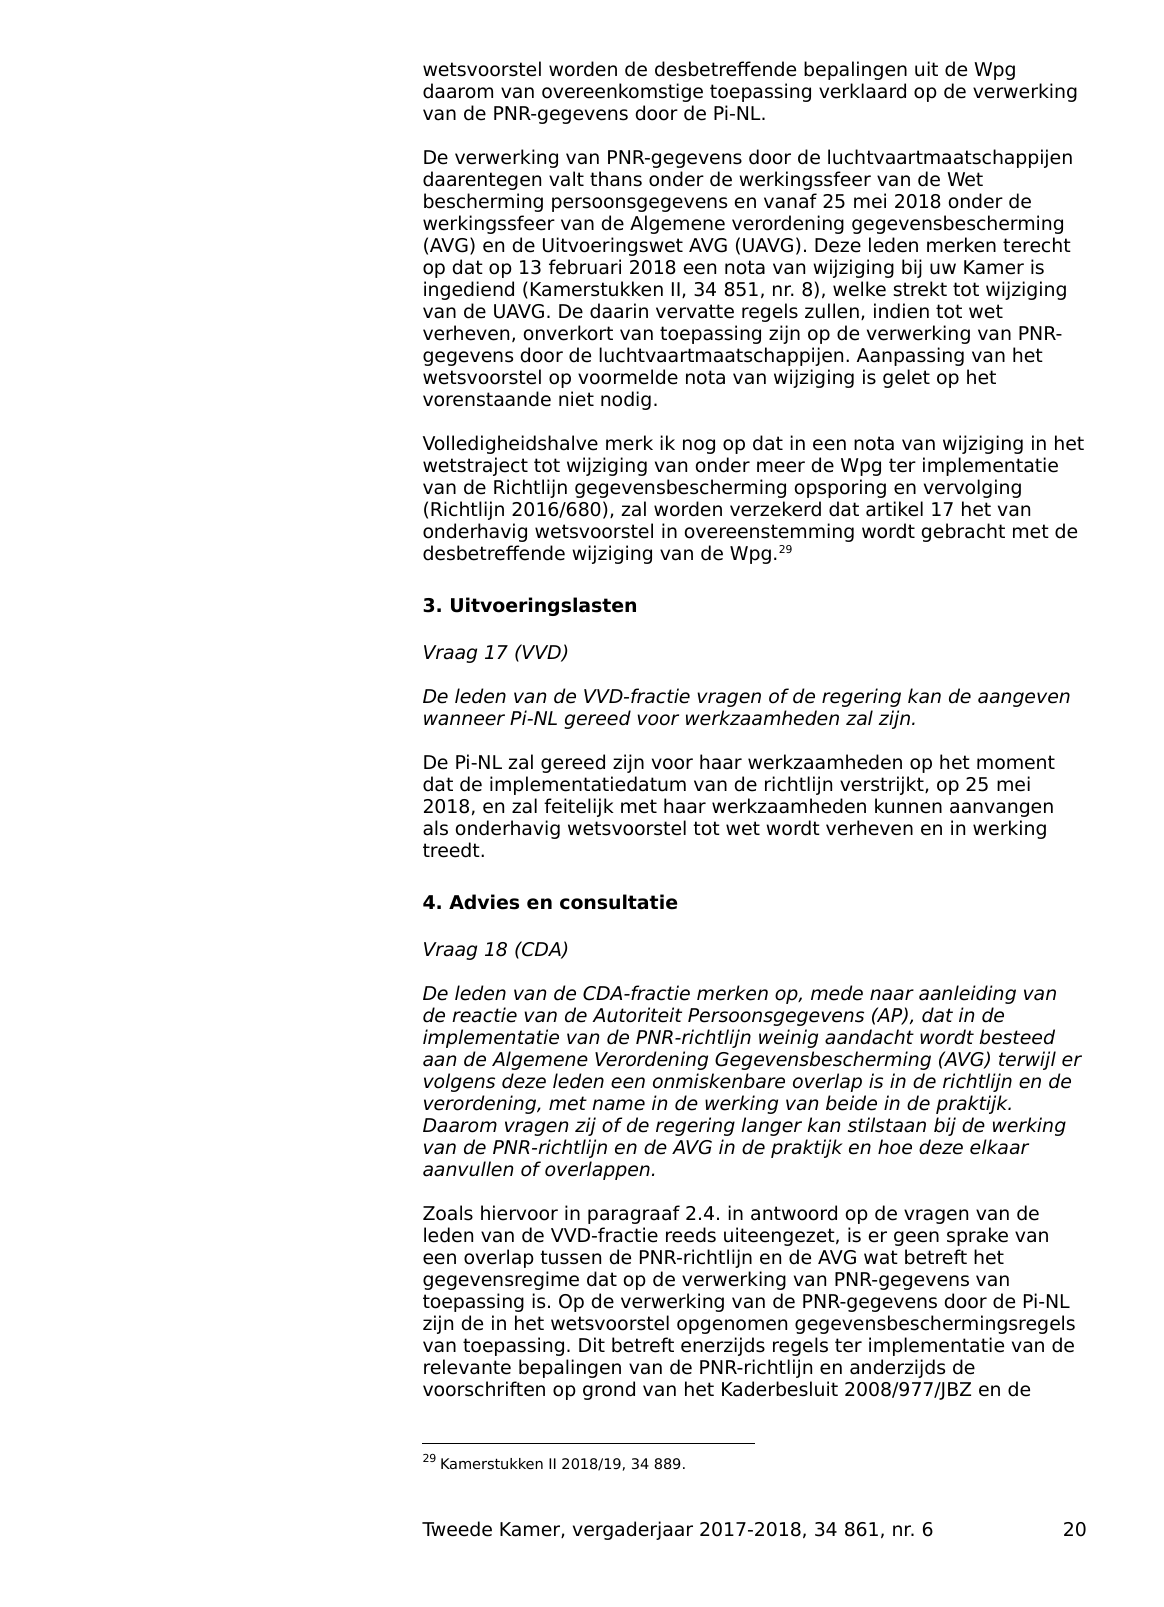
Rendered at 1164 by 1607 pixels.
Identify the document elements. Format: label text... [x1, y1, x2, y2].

text De leden van de CDA-fractie merken op, mede naar aanleiding van de reactie van de Autoriteit Persoonsgegevens (AP), dat in de implementatie van de PNR-richtlijn weinig aandacht wordt besteed aan de Algemene Verordening Gegevensbescherming (AVG) terwijl er volgens deze leden een onmiskenbare overlap is in de richtlijn en de verordening, met name in de werking van beide in de praktijk. Daarom vragen zij of de regering langer kan stilstaan bij de werking van de PNR-richtlijn en de AVG in de praktijk en hoe deze elkaar aanvullen of overlappen. [422, 983, 1087, 1181]
text Kamerstukken II 2018/19, 34 889. [422, 1452, 1087, 1474]
subtitle 4. Advies en consultatie [422, 892, 1087, 914]
subtitle Vraag 17 (VVD) [422, 642, 1087, 664]
text De leden van de VVD-fractie vragen of de regering kan de aangeven wanneer Pi-NL gereed voor werkzaamheden zal zijn. [422, 686, 1087, 730]
text wetsvoorstel worden de desbetreffende bepalingen uit de Wpg daarom van overeenkomstige toepassing verklaard op de verwerking van de PNR-gegevens door de Pi-NL. [422, 59, 1087, 125]
text De Pi-NL zal gereed zijn voor haar werkzaamheden op het moment dat de implementatiedatum van de richtlijn verstrijkt, op 25 mei 2018, en zal feitelijk met haar werkzaamheden kunnen aanvangen als onderhavig wetsvoorstel tot wet wordt verheven en in werking treedt. [422, 752, 1087, 862]
subtitle Vraag 18 (CDA) [422, 939, 1087, 961]
text De verwerking van PNR-gegevens door de luchtvaartmaatschappijen daarentegen valt thans onder de werkingssfeer van de Wet bescherming persoonsgegevens en vanaf 25 mei 2018 onder de werkingssfeer van de Algemene verordening gegevensbescherming (AVG) en de Uitvoeringswet AVG (UAVG). Deze leden merken terecht op dat op 13 februari 2018 een nota van wijziging bij uw Kamer is ingediend (Kamerstukken II, 34 851, nr. 8), welke strekt tot wijziging van de UAVG. De daarin vervatte regels zullen, indien tot wet verheven, onverkort van toepassing zijn op de verwerking van PNR-gegevens door de luchtvaartmaatschappijen. Aanpassing van het wetsvoorstel op voormelde nota van wijziging is gelet op het vorenstaande niet nodig. [422, 147, 1087, 411]
subtitle 3. Uitvoeringslasten [422, 595, 1087, 617]
text Volledigheidshalve merk ik nog op dat in een nota van wijziging in het wetstraject tot wijziging van onder meer de Wpg ter implementatie van de Richtlijn gegevensbescherming opsporing en vervolging (Richtlijn 2016/680), zal worden verzekerd dat artikel 17 het van onderhavig wetsvoorstel in overeenstemming wordt gebracht met de desbetreffende wijziging van de Wpg. [422, 433, 1087, 565]
text Zoals hiervoor in paragraaf 2.4. in antwoord op de vragen van de leden van de VVD-fractie reeds uiteengezet, is er geen sprake van een overlap tussen de PNR-richtlijn en de AVG wat betreft het gegevensregime dat op de verwerking van PNR-gegevens van toepassing is. Op de verwerking van de PNR-gegevens door de Pi-NL zijn de in het wetsvoorstel opgenomen gegevensbeschermingsregels van toepassing. Dit betreft enerzijds regels ter implementatie van de relevante bepalingen van de PNR-richtlijn en anderzijds de voorschriften op grond van het Kaderbesluit 2008/977/JBZ en de [422, 1203, 1087, 1401]
